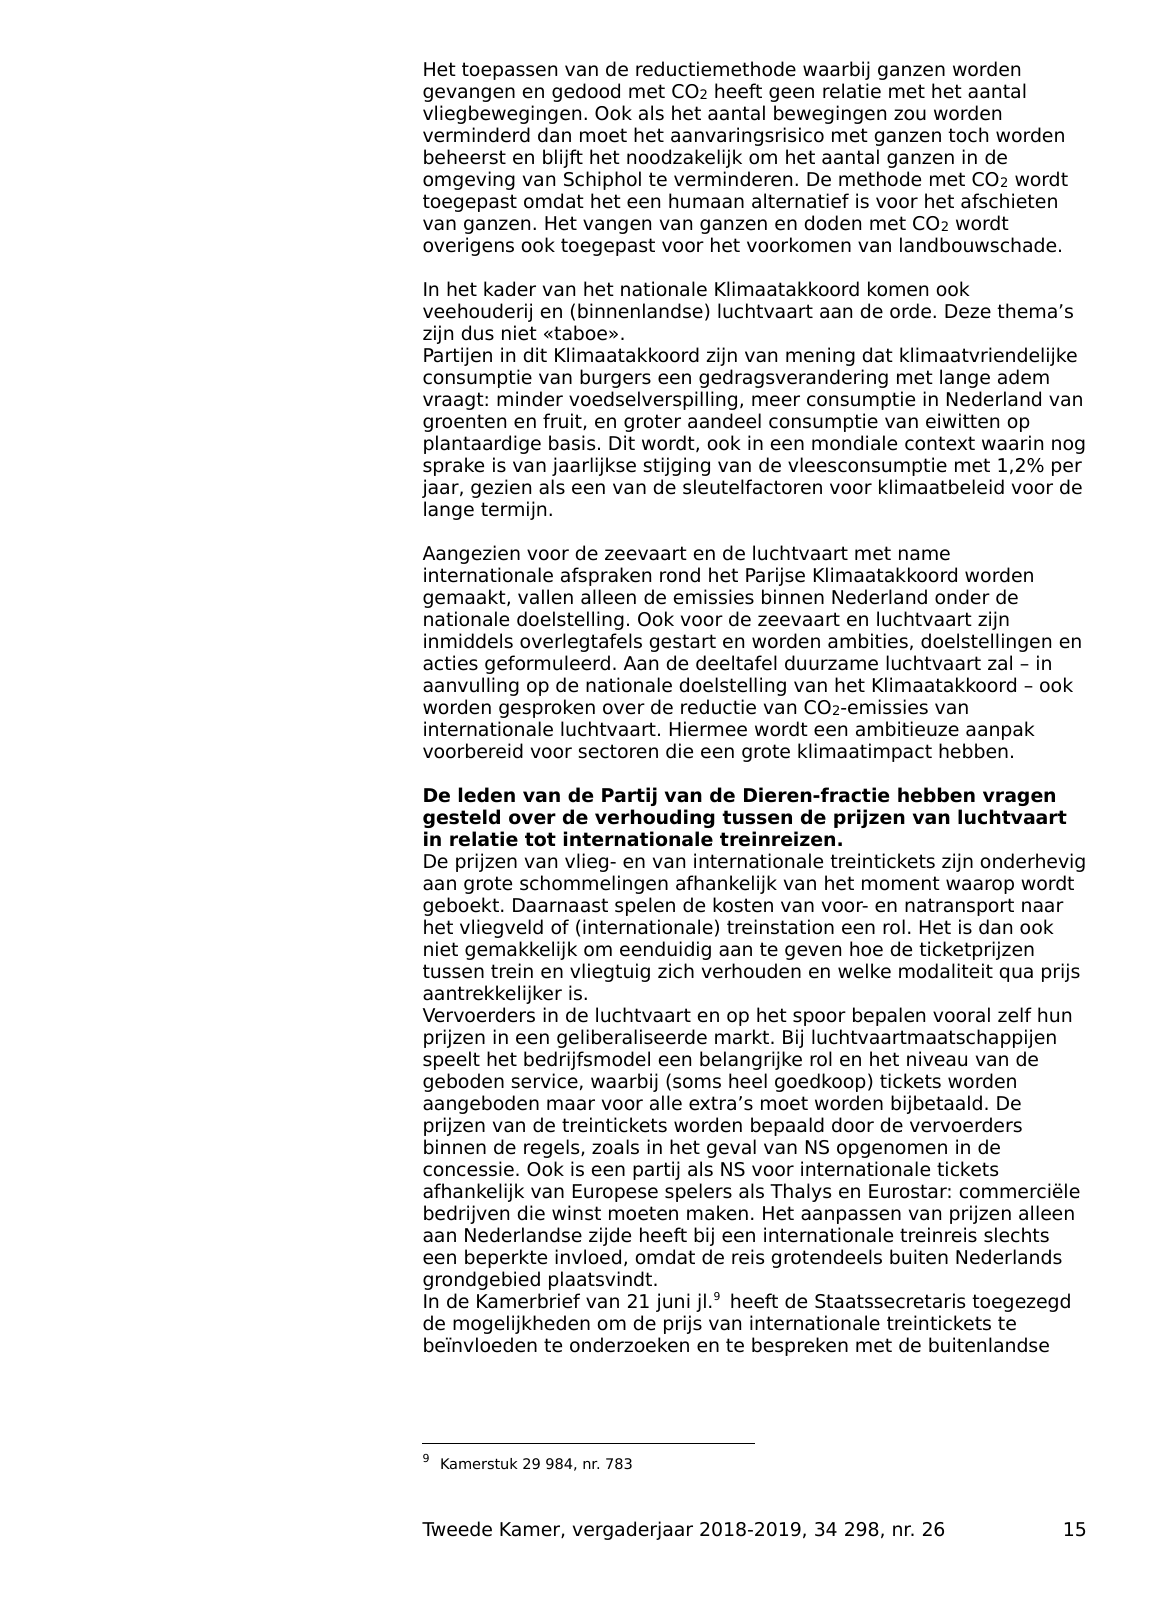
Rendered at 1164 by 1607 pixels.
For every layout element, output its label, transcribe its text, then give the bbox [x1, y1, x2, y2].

text De prijzen van vlieg- en van internationale treintickets zijn onderhevig aan grote schommelingen afhankelijk van het moment waarop wordt geboekt. Daarnaast spelen de kosten van voor- en natransport naar het vliegveld of (internationale) treinstation een rol. Het is dan ook niet gemakkelijk om eenduidig aan te geven hoe de ticketprijzen tussen trein en vliegtuig zich verhouden en welke modaliteit qua prijs aantrekkelijker is. [422, 851, 1087, 1005]
text In de Kamerbrief van 21 juni jl. heeft de Staatssecretaris toegezegd de mogelijkheden om de prijs van internationale treintickets te beïnvloeden te onderzoeken en te bespreken met de buitenlandse [422, 1291, 1087, 1356]
text In het kader van het nationale Klimaatakkoord komen ook veehouderij en (binnenlandse) luchtvaart aan de orde. Deze thema’s zijn dus niet «taboe». [422, 279, 1087, 345]
text Vervoerders in de luchtvaart en op het spoor bepalen vooral zelf hun prijzen in een geliberaliseerde markt. Bij luchtvaartmaatschappijen speelt het bedrijfsmodel een belangrijke rol en het niveau van de geboden service, waarbij (soms heel goedkoop) tickets worden aangeboden maar voor alle extra’s moet worden bijbetaald. De prijzen van de treintickets worden bepaald door de vervoerders binnen de regels, zoals in het geval van NS opgenomen in de concessie. Ook is een partij als NS voor internationale tickets afhankelijk van Europese spelers als Thalys en Eurostar: commerciële bedrijven die winst moeten maken. Het aanpassen van prijzen alleen aan Nederlandse zijde heeft bij een internationale treinreis slechts een beperkte invloed, omdat de reis grotendeels buiten Nederlands grondgebied plaatsvindt. [422, 1005, 1087, 1291]
text Kamerstuk 29 984, nr. 783 [422, 1452, 1087, 1474]
text Partijen in dit Klimaatakkoord zijn van mening dat klimaatvriendelijke consumptie van burgers een gedragsverandering met lange adem vraagt: minder voedselverspilling, meer consumptie in Nederland van groenten en fruit, en groter aandeel consumptie van eiwitten op plantaardige basis. Dit wordt, ook in een mondiale context waarin nog sprake is van jaarlijkse stijging van de vleesconsumptie met 1,2% per jaar, gezien als een van de sleutelfactoren voor klimaatbeleid voor de lange termijn. [422, 345, 1087, 521]
text Aangezien voor de zeevaart en de luchtvaart met name internationale afspraken rond het Parijse Klimaatakkoord worden gemaakt, vallen alleen de emissies binnen Nederland onder de nationale doelstelling. Ook voor de zeevaart en luchtvaart zijn inmiddels overlegtafels gestart en worden ambities, doelstellingen en acties geformuleerd. Aan de deeltafel duurzame luchtvaart zal – in aanvulling op de nationale doelstelling van het Klimaatakkoord – ook worden gesproken over de reductie van CO2-emissies van internationale luchtvaart. Hiermee wordt een ambitieuze aanpak voorbereid voor sectoren die een grote klimaatimpact hebben. [422, 543, 1087, 763]
text Het toepassen van de reductiemethode waarbij ganzen worden gevangen en gedood met CO2 heeft geen relatie met het aantal vliegbewegingen. Ook als het aantal bewegingen zou worden verminderd dan moet het aanvaringsrisico met ganzen toch worden beheerst en blijft het noodzakelijk om het aantal ganzen in de omgeving van Schiphol te verminderen. De methode met CO2 wordt toegepast omdat het een humaan alternatief is voor het afschieten van ganzen. Het vangen van ganzen en doden met CO2 wordt overigens ook toegepast voor het voorkomen van landbouwschade. [422, 59, 1087, 257]
text De leden van de Partij van de Dieren-fractie hebben vragen gesteld over de verhouding tussen de prijzen van luchtvaart in relatie tot internationale treinreizen. [422, 785, 1087, 851]
